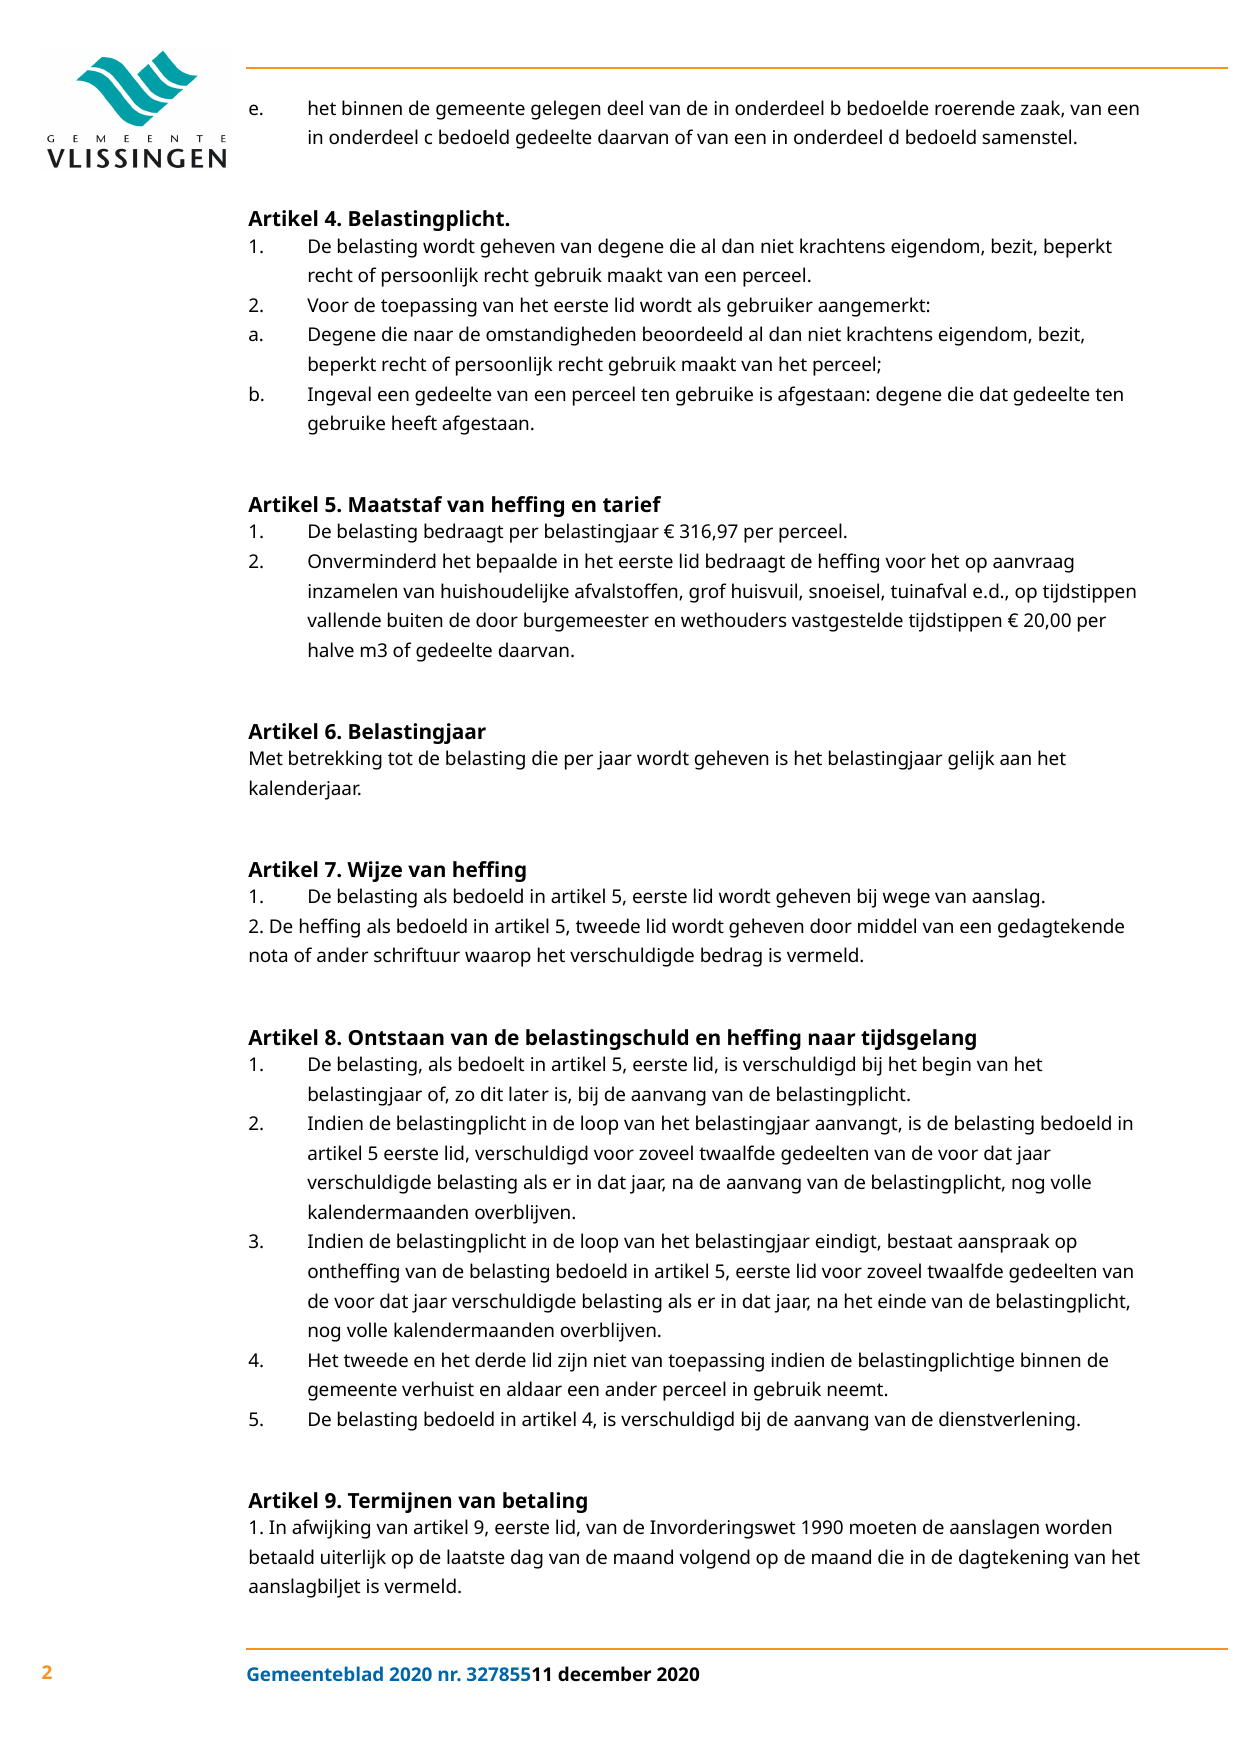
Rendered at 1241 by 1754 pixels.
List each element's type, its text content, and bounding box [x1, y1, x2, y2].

text Met betrekking tot de belasting die per jaar wordt geheven is het belastingjaar gelijk aan het kalenderjaar. [248, 746, 1152, 801]
list De belasting bedoeld in artikel 4, is verschuldigd bij de aanvang van de dienstverlening. [248, 1406, 1152, 1432]
list De belasting bedraagt per belastingjaar € 316,97 per perceel. [248, 519, 1152, 544]
text Artikel 8. Ontstaan van de belastingschuld en heffing naar tijdsgelang [248, 1023, 1152, 1051]
list Voor de toepassing van het eerste lid wordt als gebruiker aangemerkt: [248, 292, 1152, 318]
list Onverminderd het bepaalde in het eerste lid bedraagt de heffing voor het op aanvraag inzamelen van huishoudelijke afvalstoffen, grof huisvuil, snoeisel, tuinafval e.d., op tijdstippen vallende buiten de door burgemeester en wethouders vastgestelde tijdstippen € 20,00 per halve m3 of gedeelte daarvan. [248, 548, 1152, 663]
list De belasting als bedoeld in artikel 5, eerste lid wordt geheven bij wege van aanslag. [248, 883, 1152, 909]
list Het tweede en het derde lid zijn niet van toepassing indien de belastingplichtige binnen de gemeente verhuist en aldaar een ander perceel in gebruik neemt. [248, 1347, 1152, 1402]
text 1. In afwijking van artikel 9, eerste lid, van de Invorderingswet 1990 moeten de aanslagen worden betaald uiterlijk op de laatste dag van de maand volgend op de maand die in de dagtekening van het aanslagbiljet is vermeld. [248, 1514, 1152, 1599]
text Artikel 9. Termijnen van betaling [248, 1486, 1152, 1514]
list Indien de belastingplicht in de loop van het belastingjaar eindigt, bestaat aanspraak op ontheffing van de belasting bedoeld in artikel 5, eerste lid voor zoveel twaalfde gedeelten van de voor dat jaar verschuldigde belasting als er in dat jaar, na het einde van de belastingplicht, nog volle kalendermaanden overblijven. [248, 1229, 1152, 1343]
list het binnen de gemeente gelegen deel van de in onderdeel b bedoelde roerende zaak, van een in onderdeel c bedoeld gedeelte daarvan of van een in onderdeel d bedoeld samenstel. [248, 95, 1152, 150]
text 2. De heffing als bedoeld in artikel 5, tweede lid wordt geheven door middel van een gedagtekende nota of ander schriftuur waarop het verschuldigde bedrag is vermeld. [248, 913, 1152, 968]
text Artikel 7. Wijze van heffing [248, 855, 1152, 883]
list De belasting, als bedoelt in artikel 5, eerste lid, is verschuldigd bij het begin van het belastingjaar of, zo dit later is, bij de aanvang van de belastingplicht. [248, 1051, 1152, 1106]
text Artikel 6. Belastingjaar [248, 717, 1152, 746]
text Artikel 5. Maatstaf van heffing en tarief [248, 490, 1152, 519]
text Artikel 4. Belastingplicht. [248, 204, 1152, 233]
list Indien de belastingplicht in de loop van het belastingjaar aanvangt, is de belasting bedoeld in artikel 5 eerste lid, verschuldigd voor zoveel twaalfde gedeelten van de voor dat jaar verschuldigde belasting als er in dat jaar, na de aanvang van de belastingplicht, nog volle kalendermaanden overblijven. [248, 1110, 1152, 1225]
list Degene die naar de omstandigheden beoordeeld al dan niet krachtens eigendom, bezit, beperkt recht of persoonlijk recht gebruik maakt van het perceel; [248, 322, 1152, 377]
list De belasting wordt geheven van degene die al dan niet krachtens eigendom, bezit, beperkt recht of persoonlijk recht gebruik maakt van een perceel. [248, 233, 1152, 288]
picture [41, 47, 231, 172]
list Ingeval een gedeelte van een perceel ten gebruike is afgestaan: degene die dat gedeelte ten gebruike heeft afgestaan. [248, 381, 1152, 436]
